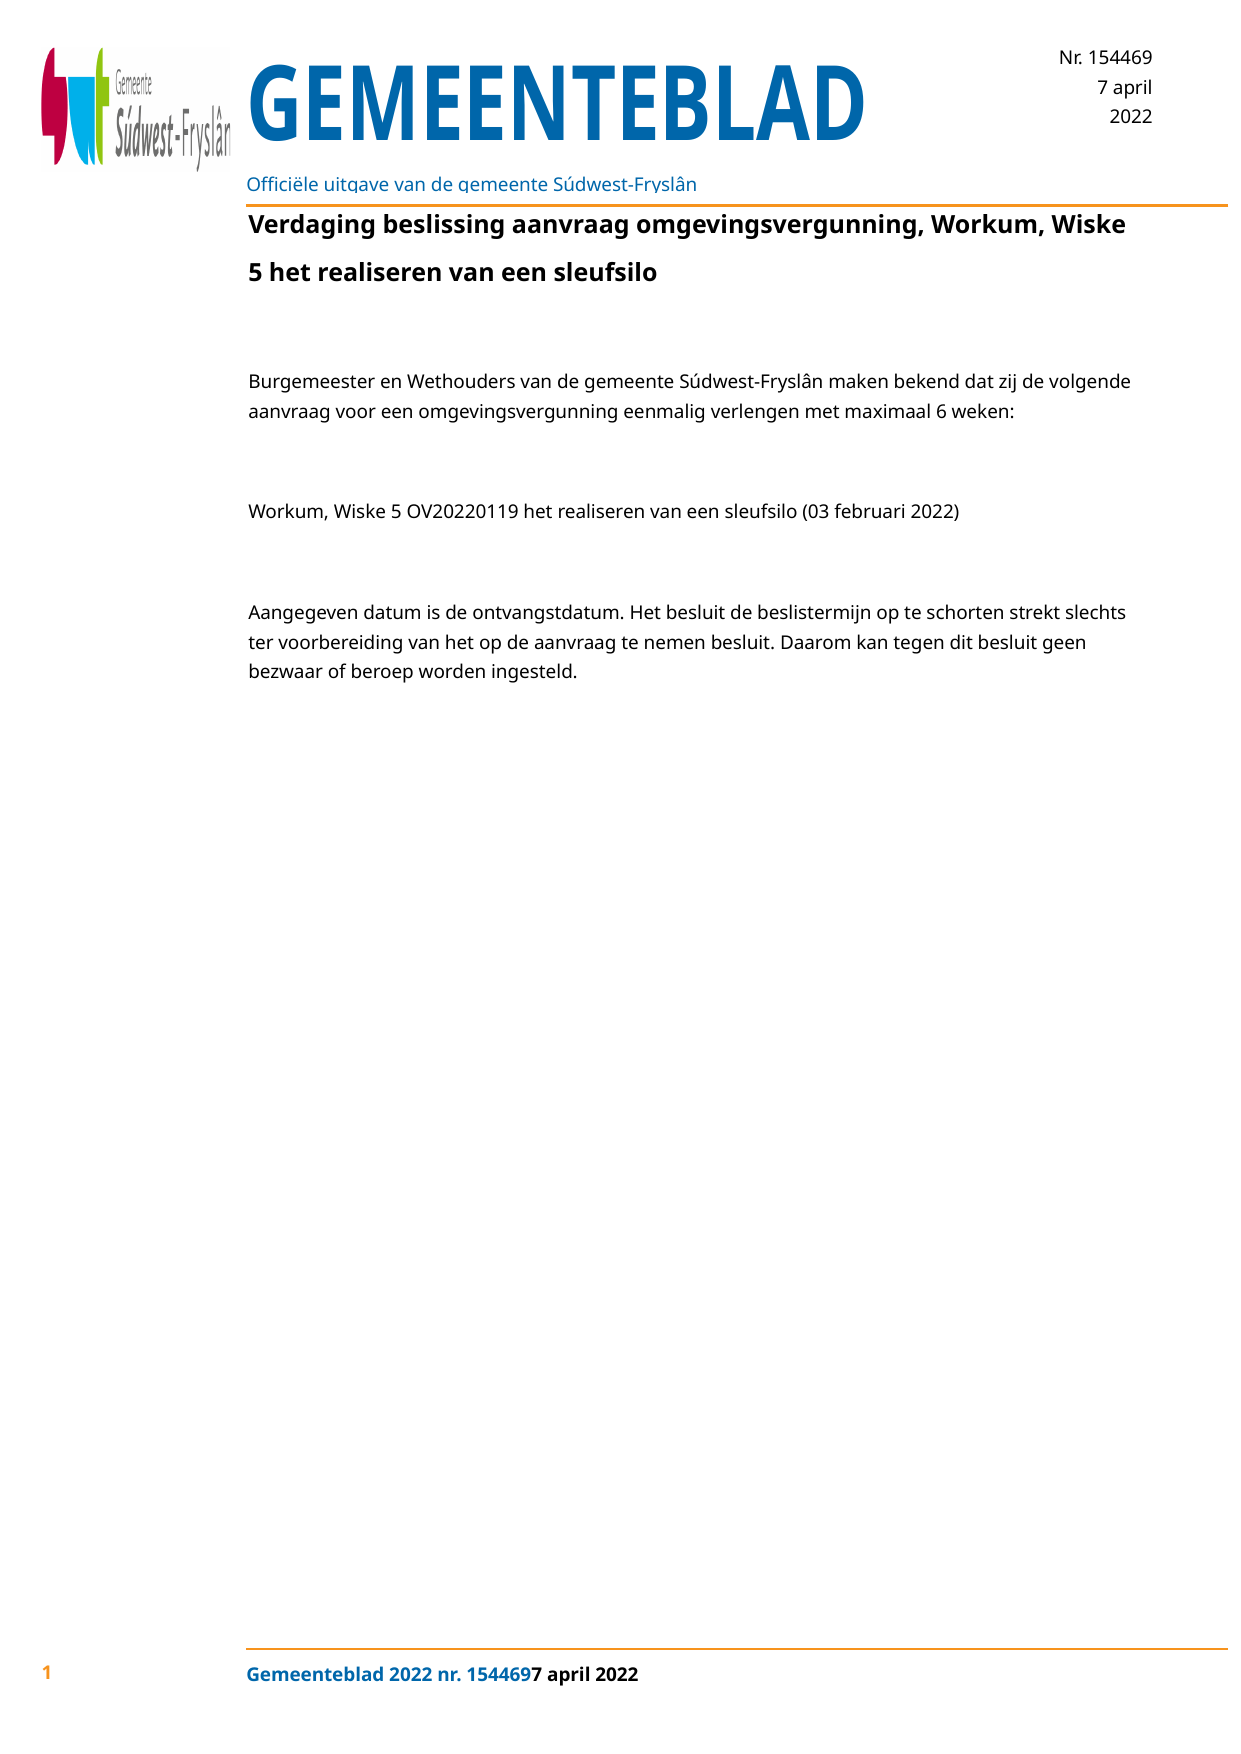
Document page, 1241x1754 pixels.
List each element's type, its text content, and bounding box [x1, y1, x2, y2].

text Verdaging beslissing aanvraag omgevingsvergunning, Workum, Wiske 5 het realiseren van een sleufsilo [248, 207, 1152, 288]
text Workum, Wiske 5 OV20220119 het realiseren van een sleufsilo (03 februari 2022) [248, 499, 1152, 524]
text Burgemeester en Wethouders van de gemeente Súdwest-Fryslân maken bekend dat zij de volgende aanvraag voor een omgevingsvergunning eenmalig verlengen met maximaal 6 weken: [248, 368, 1152, 424]
text Aangegeven datum is de ontvangstdatum. Het besluit de beslistermijn op te schorten strekt slechts ter voorbereiding van het op de aanvraag te nemen besluit. Daarom kan tegen dit besluit geen bezwaar of beroep worden ingesteld. [248, 599, 1152, 684]
picture [41, 47, 231, 172]
